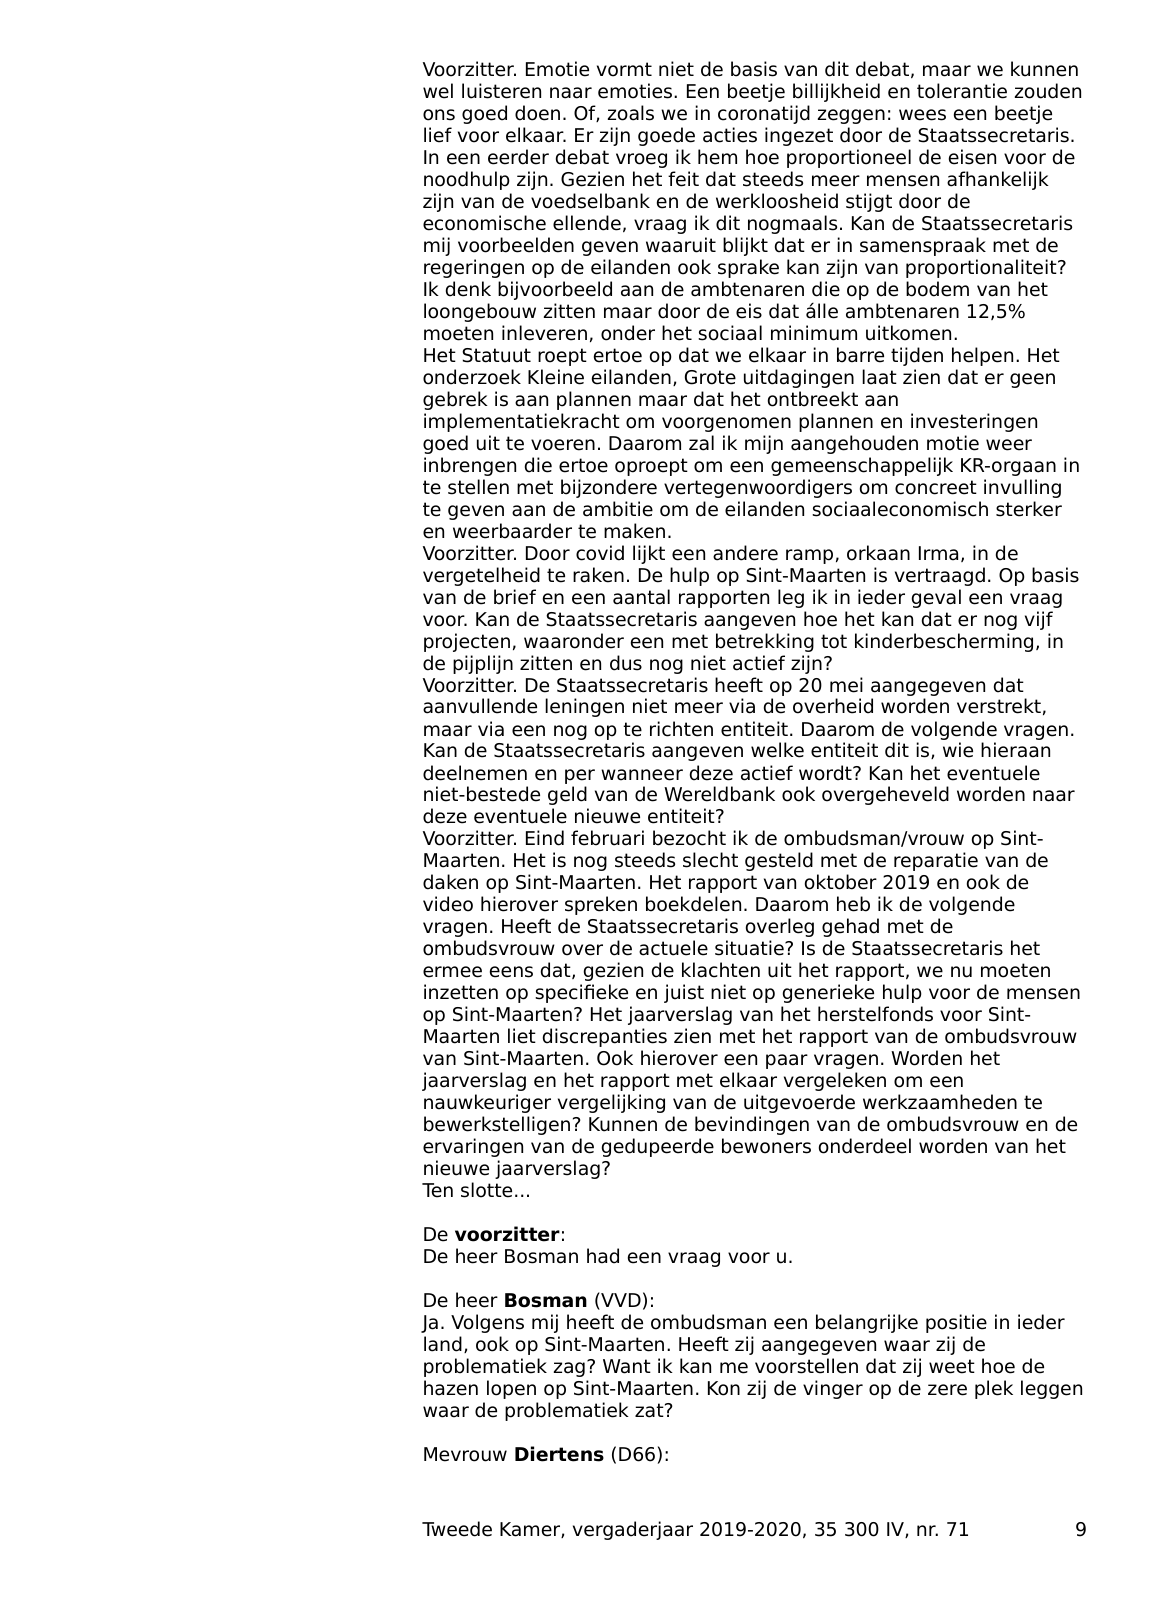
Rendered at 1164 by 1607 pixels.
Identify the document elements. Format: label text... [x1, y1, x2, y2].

text De voorzitter: [422, 1224, 1087, 1246]
text Mevrouw Diertens (D66): [422, 1444, 1087, 1466]
text Het Statuut roept ertoe op dat we elkaar in barre tijden helpen. Het onderzoek Kleine eilanden, Grote uitdagingen laat zien dat er geen gebrek is aan plannen maar dat het ontbreekt aan implementatiekracht om voorgenomen plannen en investeringen goed uit te voeren. Daarom zal ik mijn aangehouden motie weer inbrengen die ertoe oproept om een gemeenschappelijk KR-orgaan in te stellen met bijzondere vertegenwoordigers om concreet invulling te geven aan de ambitie om de eilanden sociaaleconomisch sterker en weerbaarder te maken. [422, 345, 1087, 543]
text Ja. Volgens mij heeft de ombudsman een belangrijke positie in ieder land, ook op Sint-Maarten. Heeft zij aangegeven waar zij de problematiek zag? Want ik kan me voorstellen dat zij weet hoe de hazen lopen op Sint-Maarten. Kon zij de vinger op de zere plek leggen waar de problematiek zat? [422, 1312, 1087, 1422]
text Ten slotte... [422, 1180, 1087, 1202]
text De heer Bosman (VVD): [422, 1290, 1087, 1312]
text De heer Bosman had een vraag voor u. [422, 1246, 1087, 1268]
text Voorzitter. Emotie vormt niet de basis van dit debat, maar we kunnen wel luisteren naar emoties. Een beetje billijkheid en tolerantie zouden ons goed doen. Of, zoals we in coronatijd zeggen: wees een beetje lief voor elkaar. Er zijn goede acties ingezet door de Staatssecretaris. In een eerder debat vroeg ik hem hoe proportioneel de eisen voor de noodhulp zijn. Gezien het feit dat steeds meer mensen afhankelijk zijn van de voedselbank en de werkloosheid stijgt door de economische ellende, vraag ik dit nogmaals. Kan de Staatssecretaris mij voorbeelden geven waaruit blijkt dat er in samenspraak met de regeringen op de eilanden ook sprake kan zijn van proportionaliteit? Ik denk bijvoorbeeld aan de ambtenaren die op de bodem van het loongebouw zitten maar door de eis dat álle ambtenaren 12,5% moeten inleveren, onder het sociaal minimum uitkomen. [422, 59, 1087, 345]
text Voorzitter. De Staatssecretaris heeft op 20 mei aangegeven dat aanvullende leningen niet meer via de overheid worden verstrekt, maar via een nog op te richten entiteit. Daarom de volgende vragen. Kan de Staatssecretaris aangeven welke entiteit dit is, wie hieraan deelnemen en per wanneer deze actief wordt? Kan het eventuele niet-bestede geld van de Wereldbank ook overgeheveld worden naar deze eventuele nieuwe entiteit? [422, 674, 1087, 828]
text Voorzitter. Eind februari bezocht ik de ombudsman/vrouw op Sint-Maarten. Het is nog steeds slecht gesteld met de reparatie van de daken op Sint-Maarten. Het rapport van oktober 2019 en ook de video hierover spreken boekdelen. Daarom heb ik de volgende vragen. Heeft de Staatssecretaris overleg gehad met de ombudsvrouw over de actuele situatie? Is de Staatssecretaris het ermee eens dat, gezien de klachten uit het rapport, we nu moeten inzetten op specifieke en juist niet op generieke hulp voor de mensen op Sint-Maarten? Het jaarverslag van het herstelfonds voor Sint-Maarten liet discrepanties zien met het rapport van de ombudsvrouw van Sint-Maarten. Ook hierover een paar vragen. Worden het jaarverslag en het rapport met elkaar vergeleken om een nauwkeuriger vergelijking van de uitgevoerde werkzaamheden te bewerkstelligen? Kunnen de bevindingen van de ombudsvrouw en de ervaringen van de gedupeerde bewoners onderdeel worden van het nieuwe jaarverslag? [422, 828, 1087, 1180]
text Voorzitter. Door covid lijkt een andere ramp, orkaan Irma, in de vergetelheid te raken. De hulp op Sint-Maarten is vertraagd. Op basis van de brief en een aantal rapporten leg ik in ieder geval een vraag voor. Kan de Staatssecretaris aangeven hoe het kan dat er nog vijf projecten, waaronder een met betrekking tot kinderbescherming, in de pijplijn zitten en dus nog niet actief zijn? [422, 543, 1087, 674]
